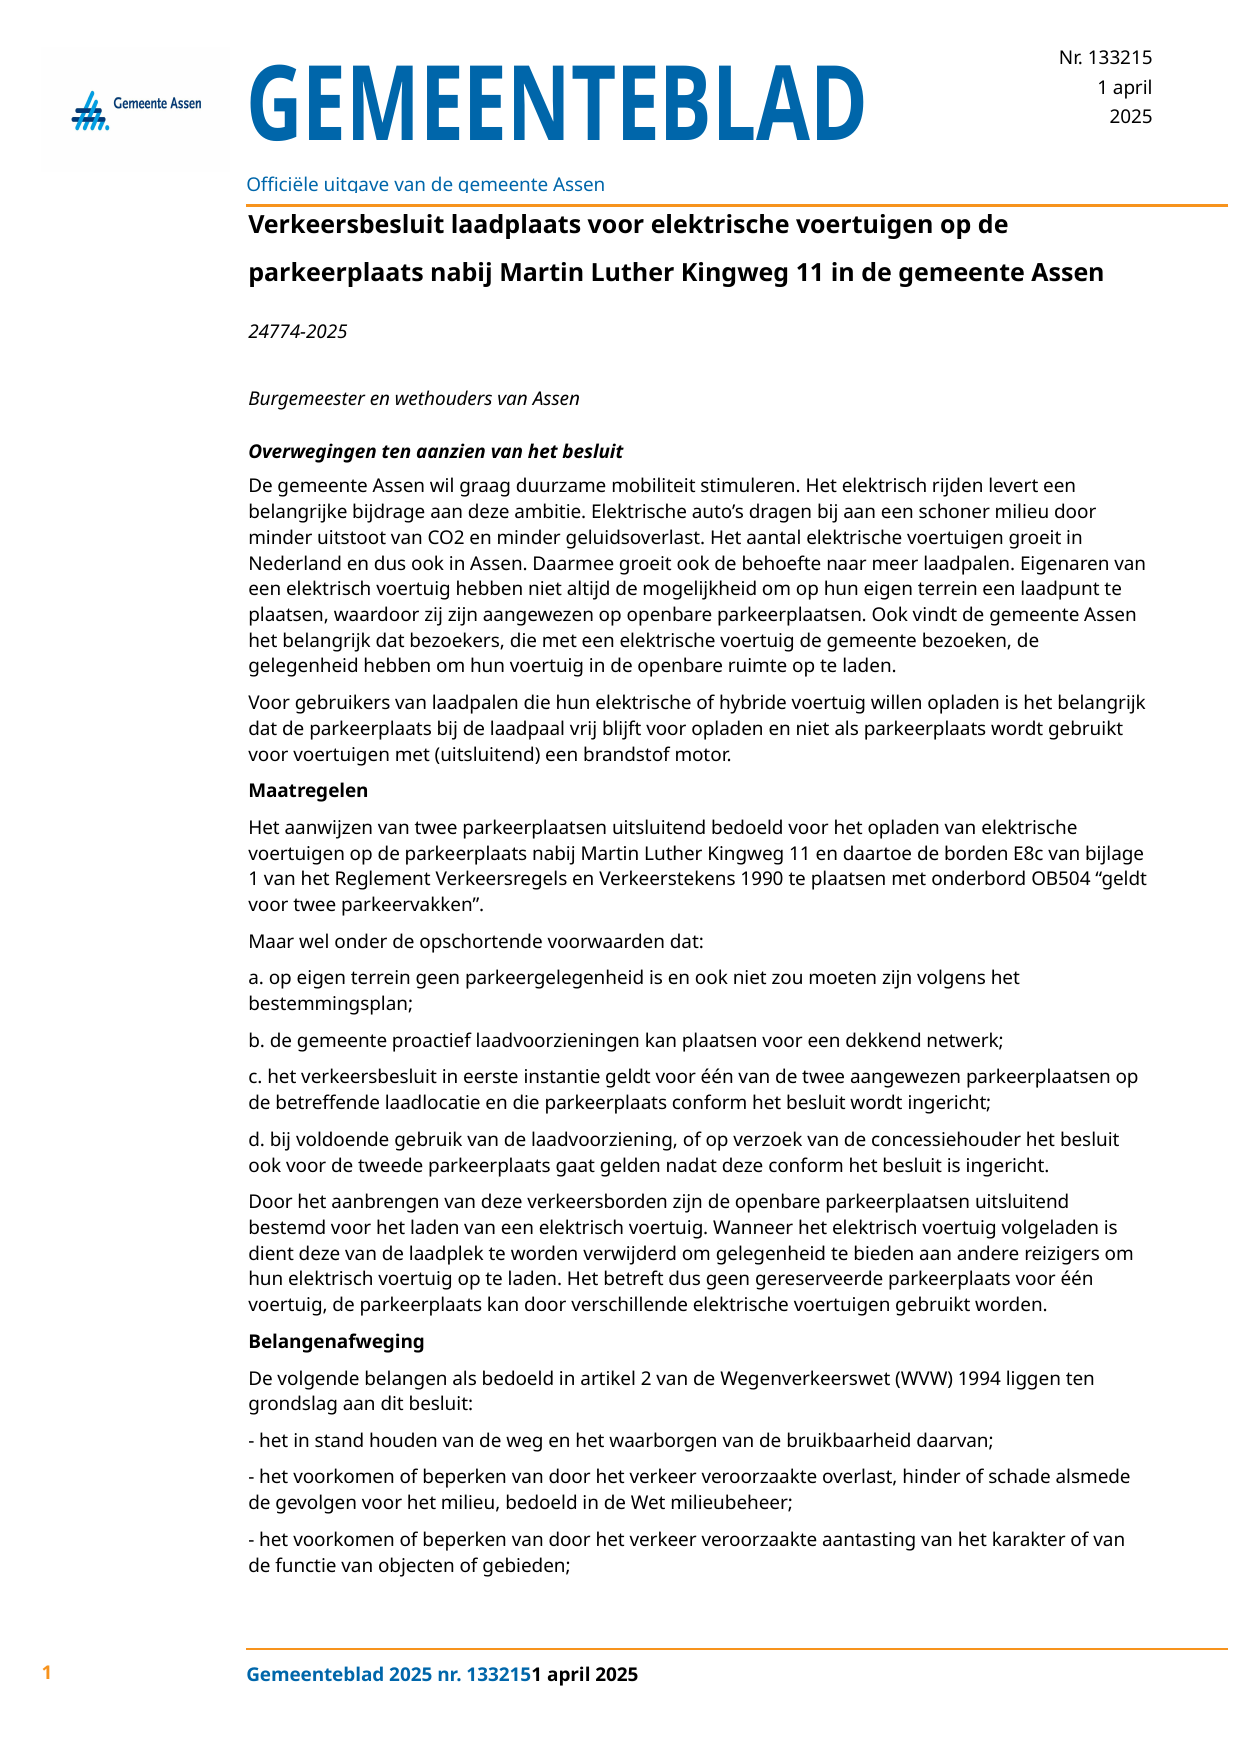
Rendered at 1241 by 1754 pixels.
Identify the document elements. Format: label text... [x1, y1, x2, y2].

text Verkeersbesluit laadplaats voor elektrische voertuigen op de parkeerplaats nabij Martin Luther Kingweg 11 in de gemeente Assen [248, 207, 1152, 288]
text - het voorkomen of beperken van door het verkeer veroorzaakte aantasting van het karakter of van de functie van objecten of gebieden; [248, 1526, 1152, 1578]
text b. de gemeente proactief laadvoorzieningen kan plaatsen voor een dekkend netwerk; [248, 1027, 1152, 1053]
text Voor gebruikers van laadpalen die hun elektrische of hybride voertuig willen opladen is het belangrijk dat de parkeerplaats bij de laadpaal vrij blijft voor opladen en niet als parkeerplaats wordt gebruikt voor voertuigen met (uitsluitend) een brandstof motor. [248, 689, 1152, 766]
text Maatregelen [248, 777, 1152, 803]
text Burgemeester en wethouders van Assen [248, 386, 1152, 411]
text Maar wel onder de opschortende voorwaarden dat: [248, 928, 1152, 954]
text - het in stand houden van de weg en het waarborgen van de bruikbaarheid daarvan; [248, 1427, 1152, 1453]
text 24774-2025 [248, 318, 1152, 344]
text c. het verkeersbesluit in eerste instantie geldt voor één van de twee aangewezen parkeerplaatsen op de betreffende laadlocatie en die parkeerplaats conform het besluit wordt ingericht; [248, 1064, 1152, 1115]
text Belangenafweging [248, 1328, 1152, 1354]
text De volgende belangen als bedoeld in artikel 2 van de Wegenverkeerswet (WVW) 1994 liggen ten grondslag aan dit besluit: [248, 1365, 1152, 1416]
text a. op eigen terrein geen parkeergelegenheid is en ook niet zou moeten zijn volgens het bestemmingsplan; [248, 964, 1152, 1016]
picture [41, 47, 231, 172]
text d. bij voldoende gebruik van de laadvoorziening, of op verzoek van de concessiehouder het besluit ook voor de tweede parkeerplaats gaat gelden nadat deze conform het besluit is ingericht. [248, 1126, 1152, 1177]
text Overwegingen ten aanzien van het besluit [248, 438, 1152, 464]
text Het aanwijzen van twee parkeerplaatsen uitsluitend bedoeld voor het opladen van elektrische voertuigen op de parkeerplaats nabij Martin Luther Kingweg 11 en daartoe de borden E8c van bijlage 1 van het Reglement Verkeersregels en Verkeerstekens 1990 te plaatsen met onderbord OB504 “geldt voor twee parkeervakken”. [248, 814, 1152, 917]
text Door het aanbrengen van deze verkeersborden zijn de openbare parkeerplaatsen uitsluitend bestemd voor het laden van een elektrisch voertuig. Wanneer het elektrisch voertuig volgeladen is dient deze van de laadplek te worden verwijderd om gelegenheid te bieden aan andere reizigers om hun elektrisch voertuig op te laden. Het betreft dus geen gereserveerde parkeerplaats voor één voertuig, de parkeerplaats kan door verschillende elektrische voertuigen gebruikt worden. [248, 1188, 1152, 1317]
text - het voorkomen of beperken van door het verkeer veroorzaakte overlast, hinder of schade alsmede de gevolgen voor het milieu, bedoeld in de Wet milieubeheer; [248, 1464, 1152, 1515]
text De gemeente Assen wil graag duurzame mobiliteit stimuleren. Het elektrisch rijden levert een belangrijke bijdrage aan deze ambitie. Elektrische auto’s dragen bij aan een schoner milieu door minder uitstoot van CO2 en minder geluidsoverlast. Het aantal elektrische voertuigen groeit in Nederland en dus ook in Assen. Daarmee groeit ook de behoefte naar meer laadpalen. Eigenaren van een elektrisch voertuig hebben niet altijd de mogelijkheid om op hun eigen terrein een laadpunt te plaatsen, waardoor zij zijn aangewezen op openbare parkeerplaatsen. Ook vindt de gemeente Assen het belangrijk dat bezoekers, die met een elektrische voertuig de gemeente bezoeken, de gelegenheid hebben om hun voertuig in de openbare ruimte op te laden. [248, 472, 1152, 678]
